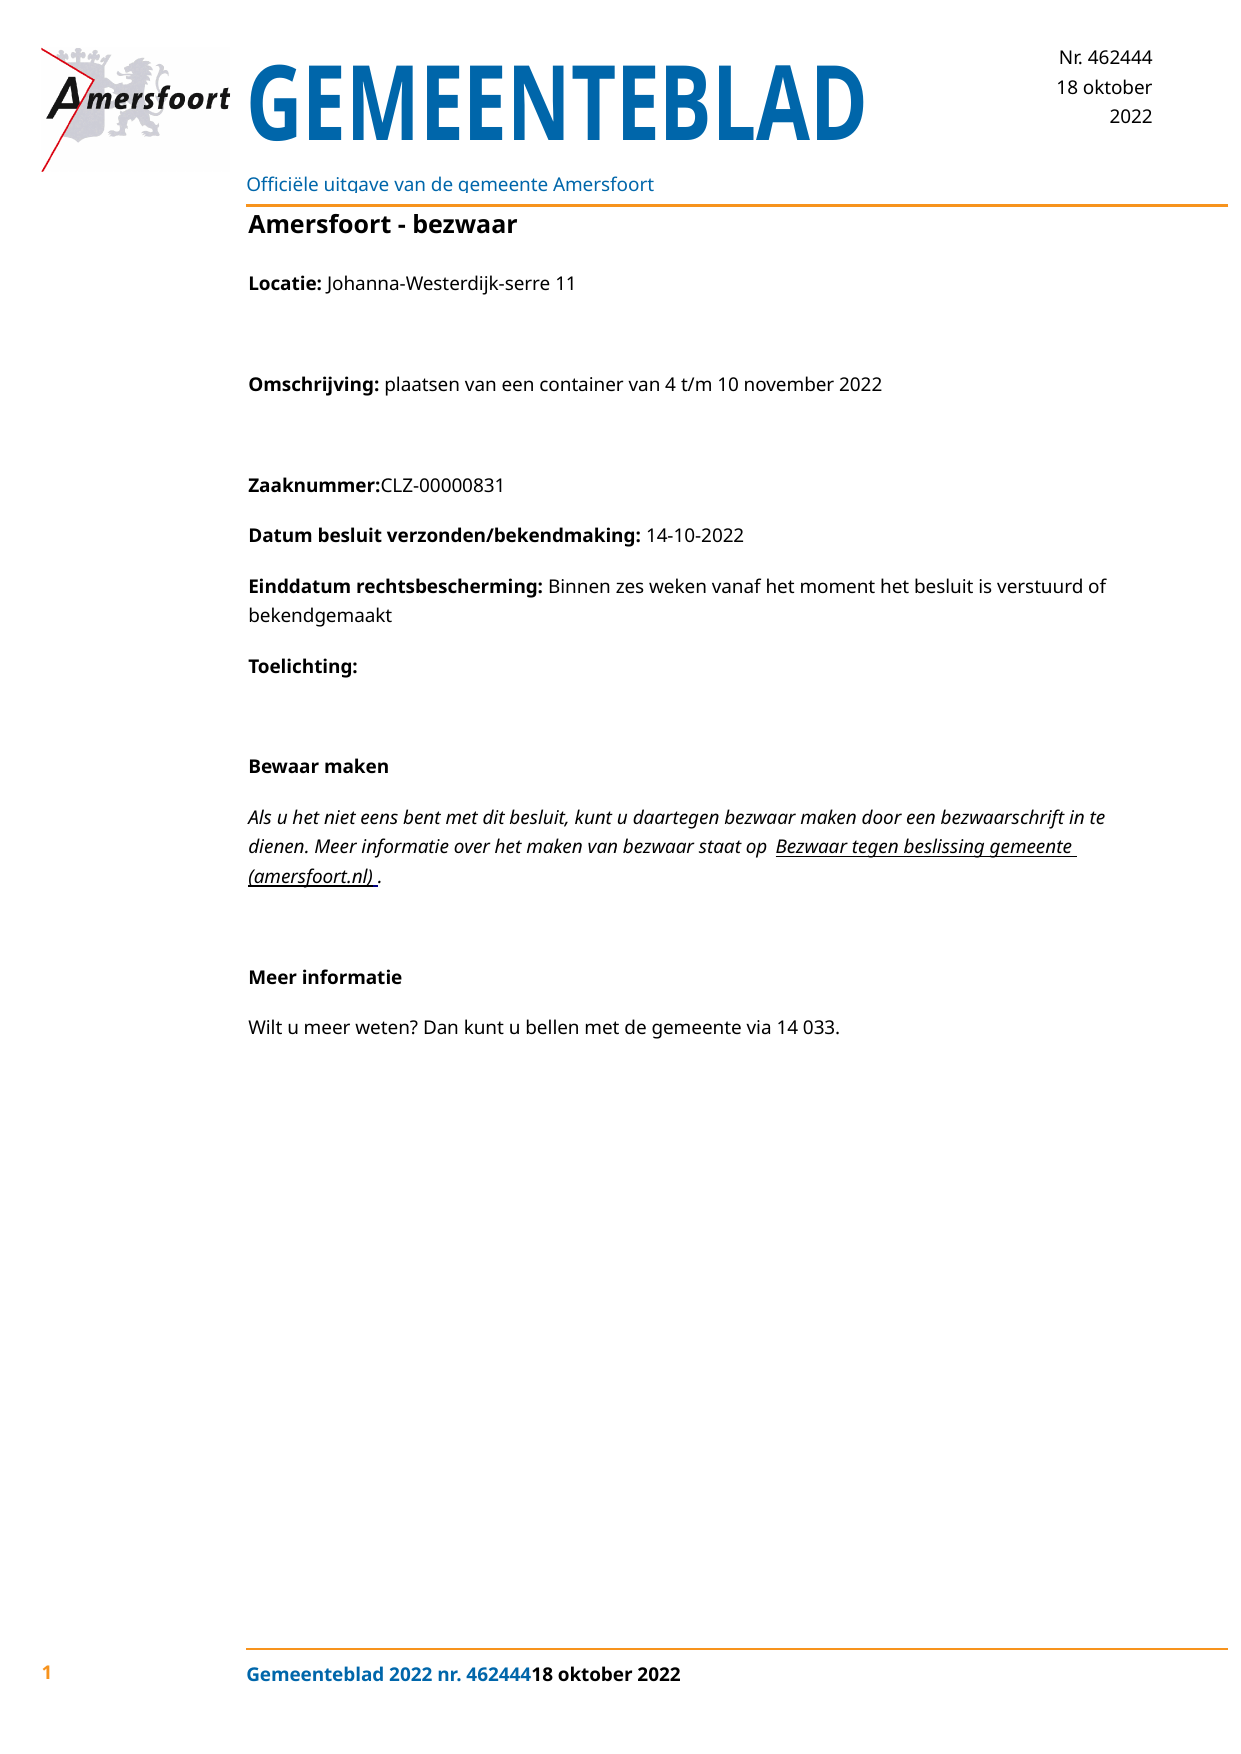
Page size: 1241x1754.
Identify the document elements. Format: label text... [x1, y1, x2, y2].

text Datum besluit verzonden/bekendmaking: 14-10-2022 [248, 522, 1152, 548]
text Wilt u meer weten? Dan kunt u bellen met de gemeente via 14 033. [248, 1014, 1152, 1040]
text Zaaknummer:CLZ-00000831 [248, 472, 1152, 498]
text Toelichting: [248, 653, 1152, 678]
text Omschrijving: plaatsen van een container van 4 t/m 10 november 2022 [248, 371, 1152, 397]
text Bewaar maken [248, 754, 1152, 779]
text Als u het niet eens bent met dit besluit, kunt u daartegen bezwaar maken door een bezwaarschrift in te dienen. Meer informatie over het maken van bezwaar staat op Bezwaar tegen beslissing gemeente (amersfoort.nl) . [248, 804, 1152, 889]
text Einddatum rechtsbescherming: Binnen zes weken vanaf het moment het besluit is verstuurd of bekendgemaakt [248, 573, 1152, 628]
text Locatie: Johanna-Westerdijk-serre 11 [248, 270, 1152, 296]
text Meer informatie [248, 964, 1152, 990]
text Amersfoort - bezwaar [248, 207, 1152, 241]
picture [41, 47, 231, 172]
